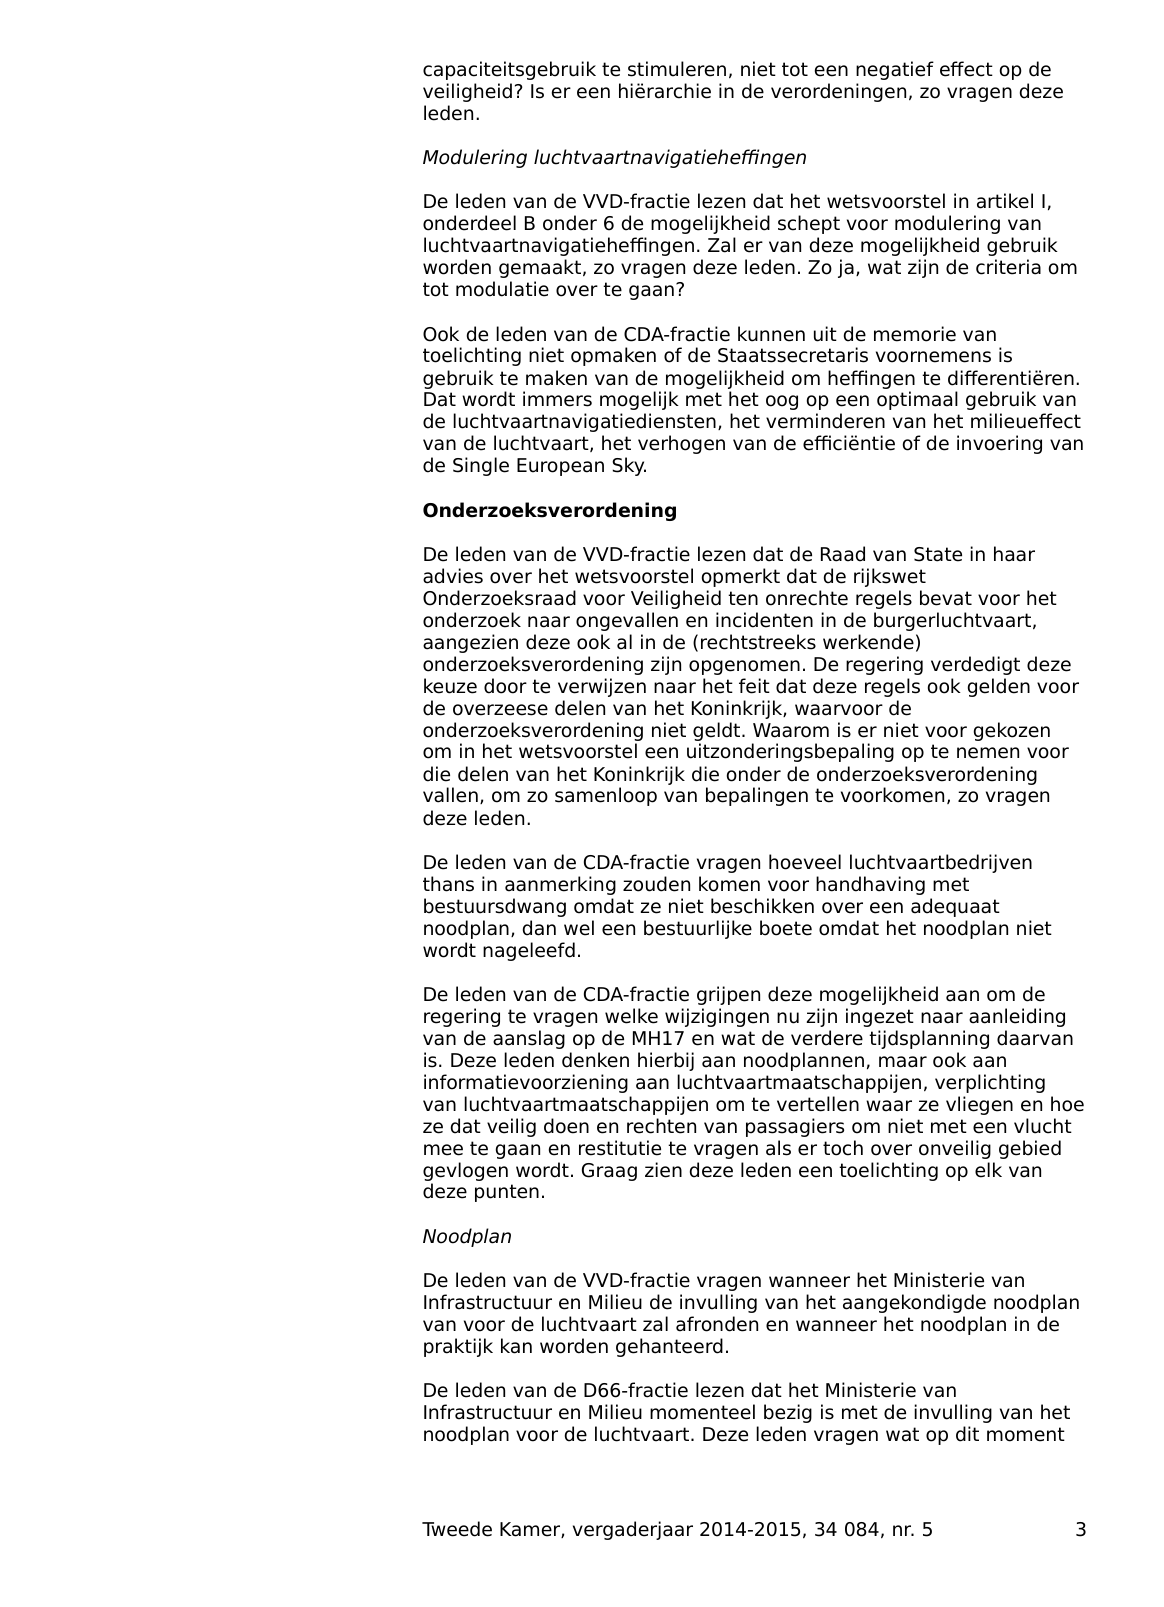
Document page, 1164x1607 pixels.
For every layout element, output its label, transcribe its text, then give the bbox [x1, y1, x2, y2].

text De leden van de VVD-fractie vragen wanneer het Ministerie van Infrastructuur en Milieu de invulling van het aangekondigde noodplan van voor de luchtvaart zal afronden en wanneer het noodplan in de praktijk kan worden gehanteerd. [422, 1270, 1087, 1358]
text Ook de leden van de CDA-fractie kunnen uit de memorie van toelichting niet opmaken of de Staatssecretaris voornemens is gebruik te maken van de mogelijkheid om heffingen te differentiëren. Dat wordt immers mogelijk met het oog op een optimaal gebruik van de luchtvaartnavigatiediensten, het verminderen van het milieueffect van de luchtvaart, het verhogen van de efficiëntie of de invoering van de Single European Sky. [422, 323, 1087, 477]
text De leden van de D66-fractie lezen dat het Ministerie van Infrastructuur en Milieu momenteel bezig is met de invulling van het noodplan voor de luchtvaart. Deze leden vragen wat op dit moment [422, 1380, 1087, 1446]
subtitle Noodplan [422, 1226, 1087, 1248]
text De leden van de VVD-fractie lezen dat de Raad van State in haar advies over het wetsvoorstel opmerkt dat de rijkswet Onderzoeksraad voor Veiligheid ten onrechte regels bevat voor het onderzoek naar ongevallen en incidenten in de burgerluchtvaart, aangezien deze ook al in de (rechtstreeks werkende) onderzoeksverordening zijn opgenomen. De regering verdedigt deze keuze door te verwijzen naar het feit dat deze regels ook gelden voor de overzeese delen van het Koninkrijk, waarvoor de onderzoeksverordening niet geldt. Waarom is er niet voor gekozen om in het wetsvoorstel een uitzonderingsbepaling op te nemen voor die delen van het Koninkrijk die onder de onderzoeksverordening vallen, om zo samenloop van bepalingen te voorkomen, zo vragen deze leden. [422, 544, 1087, 829]
text De leden van de CDA-fractie grijpen deze mogelijkheid aan om de regering te vragen welke wijzigingen nu zijn ingezet naar aanleiding van de aanslag op de MH17 en wat de verdere tijdsplanning daarvan is. Deze leden denken hierbij aan noodplannen, maar ook aan informatievoorziening aan luchtvaartmaatschappijen, verplichting van luchtvaartmaatschappijen om te vertellen waar ze vliegen en hoe ze dat veilig doen en rechten van passagiers om niet met een vlucht mee te gaan en restitutie te vragen als er toch over onveilig gebied gevlogen wordt. Graag zien deze leden een toelichting op elk van deze punten. [422, 984, 1087, 1203]
text De leden van de CDA-fractie vragen hoeveel luchtvaartbedrijven thans in aanmerking zouden komen voor handhaving met bestuursdwang omdat ze niet beschikken over een adequaat noodplan, dan wel een bestuurlijke boete omdat het noodplan niet wordt nageleefd. [422, 852, 1087, 961]
text capaciteitsgebruik te stimuleren, niet tot een negatief effect op de veiligheid? Is er een hiërarchie in de verordeningen, zo vragen deze leden. [422, 59, 1087, 125]
subtitle Modulering luchtvaartnavigatieheffingen [422, 147, 1087, 169]
text De leden van de VVD-fractie lezen dat het wetsvoorstel in artikel I, onderdeel B onder 6 de mogelijkheid schept voor modulering van luchtvaartnavigatieheffingen. Zal er van deze mogelijkheid gebruik worden gemaakt, zo vragen deze leden. Zo ja, wat zijn de criteria om tot modulatie over te gaan? [422, 191, 1087, 301]
subtitle Onderzoeksverordening [422, 499, 1087, 521]
